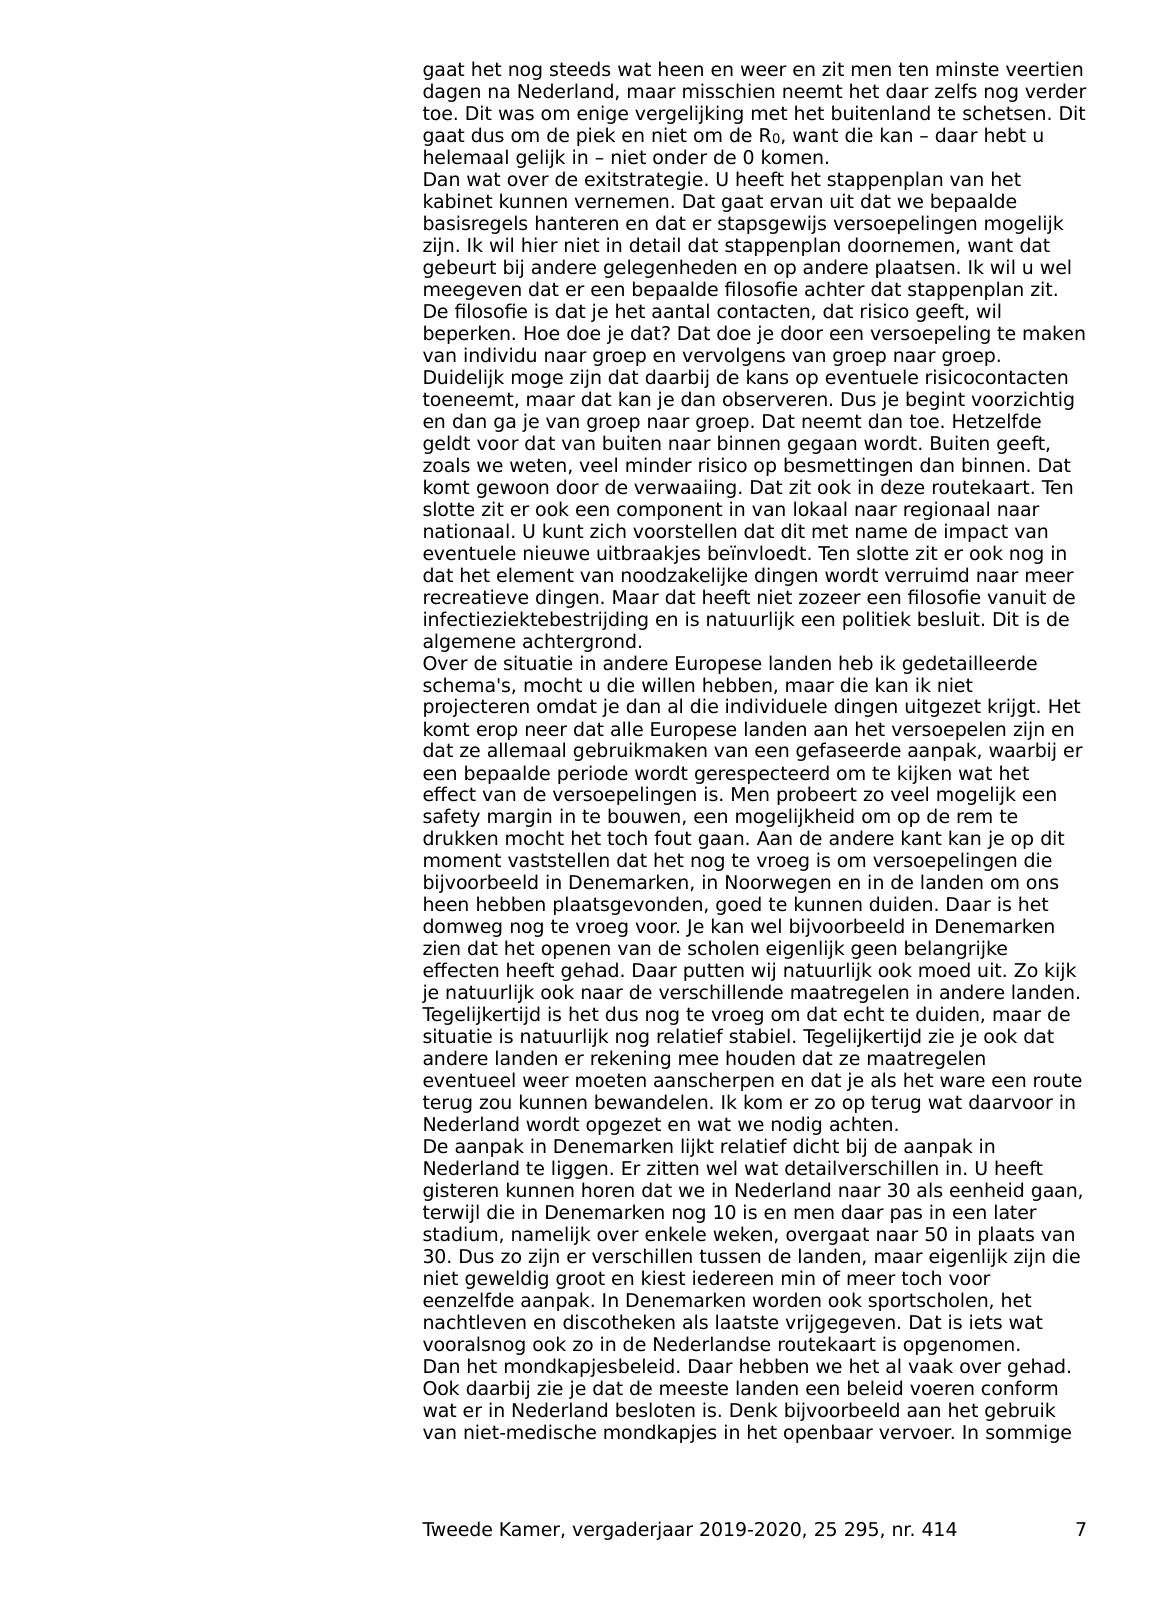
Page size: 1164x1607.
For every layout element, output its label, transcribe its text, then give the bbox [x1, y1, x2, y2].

text Dan het mondkapjesbeleid. Daar hebben we het al vaak over gehad. Ook daarbij zie je dat de meeste landen een beleid voeren conform wat er in Nederland besloten is. Denk bijvoorbeeld aan het gebruik van niet-medische mondkapjes in het openbaar vervoer. In sommige [422, 1356, 1087, 1444]
text Over de situatie in andere Europese landen heb ik gedetailleerde schema's, mocht u die willen hebben, maar die kan ik niet projecteren omdat je dan al die individuele dingen uitgezet krijgt. Het komt erop neer dat alle Europese landen aan het versoepelen zijn en dat ze allemaal gebruikmaken van een gefaseerde aanpak, waarbij er een bepaalde periode wordt gerespecteerd om te kijken wat het effect van de versoepelingen is. Men probeert zo veel mogelijk een safety margin in te bouwen, een mogelijkheid om op de rem te drukken mocht het toch fout gaan. Aan de andere kant kan je op dit moment vaststellen dat het nog te vroeg is om versoepelingen die bijvoorbeeld in Denemarken, in Noorwegen en in de landen om ons heen hebben plaatsgevonden, goed te kunnen duiden. Daar is het domweg nog te vroeg voor. Je kan wel bijvoorbeeld in Denemarken zien dat het openen van de scholen eigenlijk geen belangrijke effecten heeft gehad. Daar putten wij natuurlijk ook moed uit. Zo kijk je natuurlijk ook naar de verschillende maatregelen in andere landen. Tegelijkertijd is het dus nog te vroeg om dat echt te duiden, maar de situatie is natuurlijk nog relatief stabiel. Tegelijkertijd zie je ook dat andere landen er rekening mee houden dat ze maatregelen eventueel weer moeten aanscherpen en dat je als het ware een route terug zou kunnen bewandelen. Ik kom er zo op terug wat daarvoor in Nederland wordt opgezet en wat we nodig achten. [422, 652, 1087, 1136]
text gaat het nog steeds wat heen en weer en zit men ten minste veertien dagen na Nederland, maar misschien neemt het daar zelfs nog verder toe. Dit was om enige vergelijking met het buitenland te schetsen. Dit gaat dus om de piek en niet om de R0, want die kan – daar hebt u helemaal gelijk in – niet onder de 0 komen. [422, 59, 1087, 169]
text Dan wat over de exitstrategie. U heeft het stappenplan van het kabinet kunnen vernemen. Dat gaat ervan uit dat we bepaalde basisregels hanteren en dat er stapsgewijs versoepelingen mogelijk zijn. Ik wil hier niet in detail dat stappenplan doornemen, want dat gebeurt bij andere gelegenheden en op andere plaatsen. Ik wil u wel meegeven dat er een bepaalde filosofie achter dat stappenplan zit. De filosofie is dat je het aantal contacten, dat risico geeft, wil beperken. Hoe doe je dat? Dat doe je door een versoepeling te maken van individu naar groep en vervolgens van groep naar groep. Duidelijk moge zijn dat daarbij de kans op eventuele risicocontacten toeneemt, maar dat kan je dan observeren. Dus je begint voorzichtig en dan ga je van groep naar groep. Dat neemt dan toe. Hetzelfde geldt voor dat van buiten naar binnen gegaan wordt. Buiten geeft, zoals we weten, veel minder risico op besmettingen dan binnen. Dat komt gewoon door de verwaaiing. Dat zit ook in deze routekaart. Ten slotte zit er ook een component in van lokaal naar regionaal naar nationaal. U kunt zich voorstellen dat dit met name de impact van eventuele nieuwe uitbraakjes beïnvloedt. Ten slotte zit er ook nog in dat het element van noodzakelijke dingen wordt verruimd naar meer recreatieve dingen. Maar dat heeft niet zozeer een filosofie vanuit de infectieziektebestrijding en is natuurlijk een politiek besluit. Dit is de algemene achtergrond. [422, 169, 1087, 652]
text De aanpak in Denemarken lijkt relatief dicht bij de aanpak in Nederland te liggen. Er zitten wel wat detailverschillen in. U heeft gisteren kunnen horen dat we in Nederland naar 30 als eenheid gaan, terwijl die in Denemarken nog 10 is en men daar pas in een later stadium, namelijk over enkele weken, overgaat naar 50 in plaats van 30. Dus zo zijn er verschillen tussen de landen, maar eigenlijk zijn die niet geweldig groot en kiest iedereen min of meer toch voor eenzelfde aanpak. In Denemarken worden ook sportscholen, het nachtleven en discotheken als laatste vrijgegeven. Dat is iets wat vooralsnog ook zo in de Nederlandse routekaart is opgenomen. [422, 1136, 1087, 1356]
